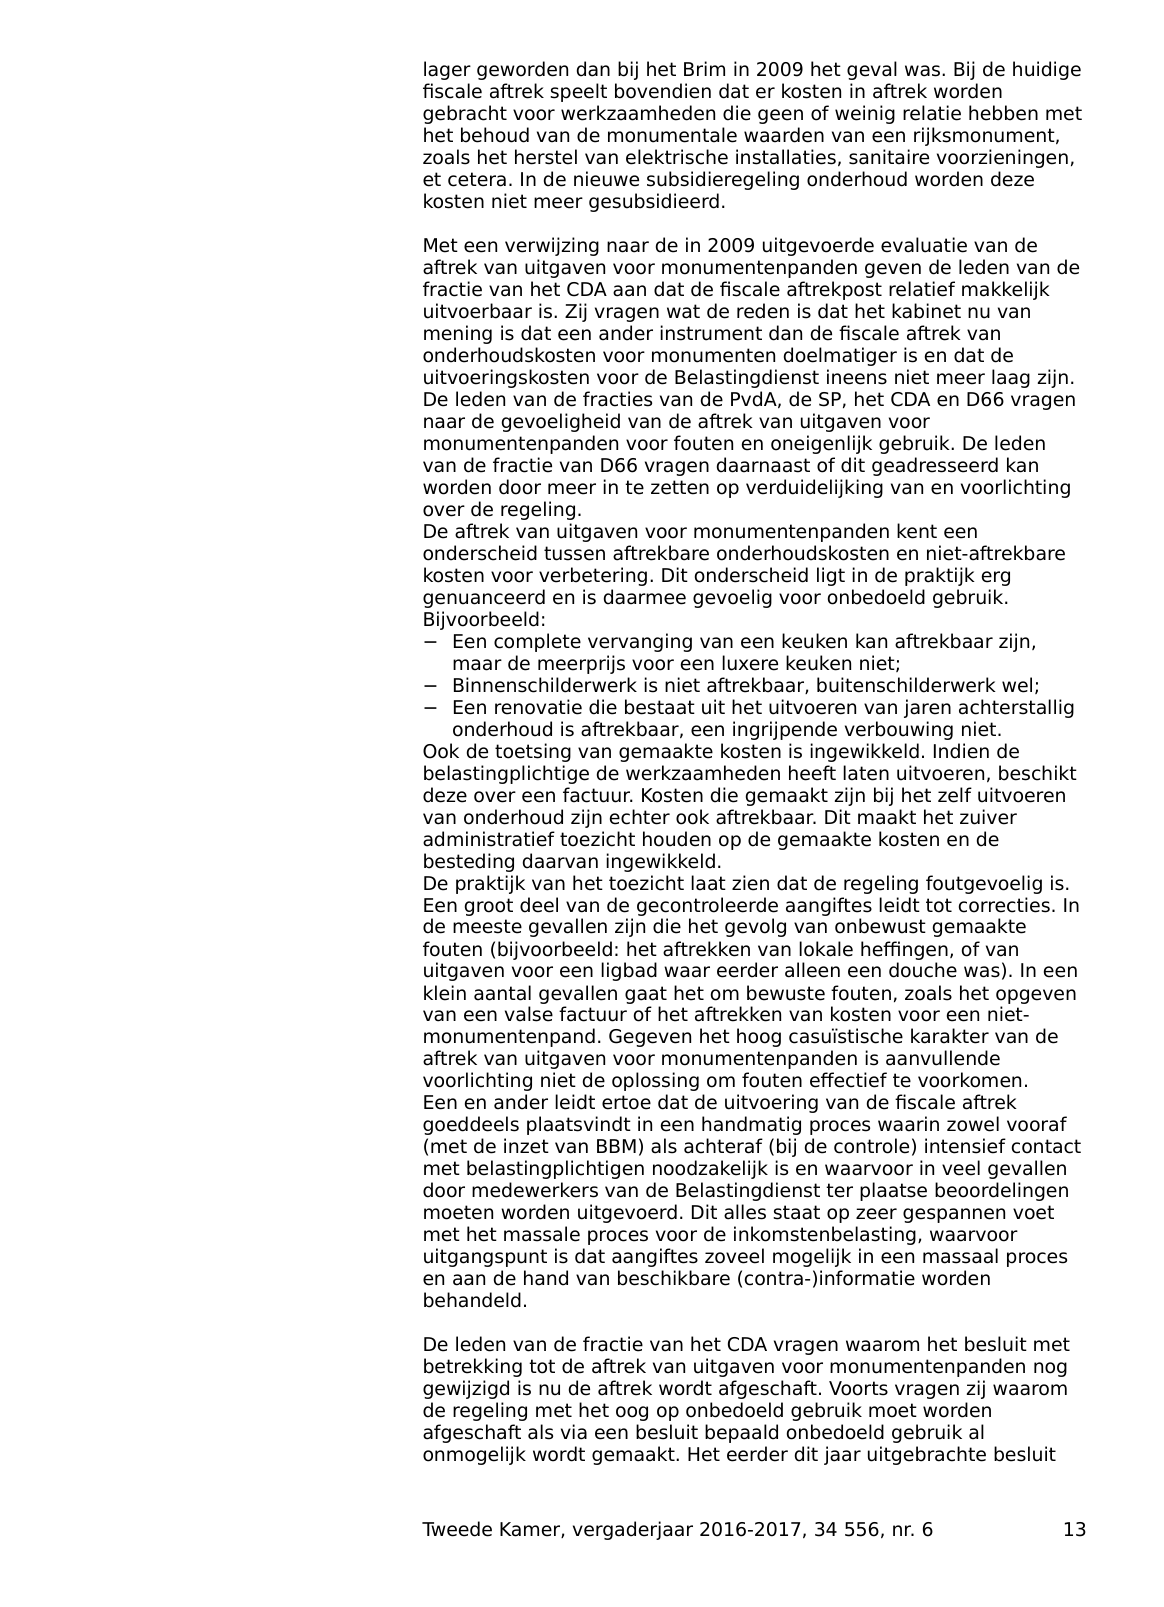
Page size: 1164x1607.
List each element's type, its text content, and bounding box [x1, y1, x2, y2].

text Een en ander leidt ertoe dat de uitvoering van de fiscale aftrek goeddeels plaatsvindt in een handmatig proces waarin zowel vooraf (met de inzet van BBM) als achteraf (bij de controle) intensief contact met belastingplichtigen noodzakelijk is en waarvoor in veel gevallen door medewerkers van de Belastingdienst ter plaatse beoordelingen moeten worden uitgevoerd. Dit alles staat op zeer gespannen voet met het massale proces voor de inkomstenbelasting, waarvoor uitgangspunt is dat aangiftes zoveel mogelijk in een massaal proces en aan de hand van beschikbare (contra-)informatie worden behandeld. [422, 1092, 1087, 1312]
text De aftrek van uitgaven voor monumentenpanden kent een onderscheid tussen aftrekbare onderhoudskosten en niet-aftrekbare kosten voor verbetering. Dit onderscheid ligt in de praktijk erg genuanceerd en is daarmee gevoelig voor onbedoeld gebruik. Bijvoorbeeld: [422, 521, 1087, 631]
text lager geworden dan bij het Brim in 2009 het geval was. Bij de huidige fiscale aftrek speelt bovendien dat er kosten in aftrek worden gebracht voor werkzaamheden die geen of weinig relatie hebben met het behoud van de monumentale waarden van een rijksmonument, zoals het herstel van elektrische installaties, sanitaire voorzieningen, et cetera. In de nieuwe subsidieregeling onderhoud worden deze kosten niet meer gesubsidieerd. [422, 59, 1087, 213]
text Ook de toetsing van gemaakte kosten is ingewikkeld. Indien de belastingplichtige de werkzaamheden heeft laten uitvoeren, beschikt deze over een factuur. Kosten die gemaakt zijn bij het zelf uitvoeren van onderhoud zijn echter ook aftrekbaar. Dit maakt het zuiver administratief toezicht houden op de gemaakte kosten en de besteding daarvan ingewikkeld. [422, 741, 1087, 872]
text De praktijk van het toezicht laat zien dat de regeling foutgevoelig is. Een groot deel van de gecontroleerde aangiftes leidt tot correcties. In de meeste gevallen zijn die het gevolg van onbewust gemaakte fouten (bijvoorbeeld: het aftrekken van lokale heffingen, of van uitgaven voor een ligbad waar eerder alleen een douche was). In een klein aantal gevallen gaat het om bewuste fouten, zoals het opgeven van een valse factuur of het aftrekken van kosten voor een niet-monumentenpand. Gegeven het hoog casuïstische karakter van de aftrek van uitgaven voor monumentenpanden is aanvullende voorlichting niet de oplossing om fouten effectief te voorkomen. [422, 872, 1087, 1092]
text Met een verwijzing naar de in 2009 uitgevoerde evaluatie van de aftrek van uitgaven voor monumentenpanden geven de leden van de fractie van het CDA aan dat de fiscale aftrekpost relatief makkelijk uitvoerbaar is. Zij vragen wat de reden is dat het kabinet nu van mening is dat een ander instrument dan de fiscale aftrek van onderhoudskosten voor monumenten doelmatiger is en dat de uitvoeringskosten voor de Belastingdienst ineens niet meer laag zijn. De leden van de fracties van de PvdA, de SP, het CDA en D66 vragen naar de gevoeligheid van de aftrek van uitgaven voor monumentenpanden voor fouten en oneigenlijk gebruik. De leden van de fractie van D66 vragen daarnaast of dit geadresseerd kan worden door meer in te zetten op verduidelijking van en voorlichting over de regeling. [422, 235, 1087, 521]
text − Een complete vervanging van een keuken kan aftrekbaar zijn, maar de meerprijs voor een luxere keuken niet; [422, 631, 1087, 675]
text De leden van de fractie van het CDA vragen waarom het besluit met betrekking tot de aftrek van uitgaven voor monumentenpanden nog gewijzigd is nu de aftrek wordt afgeschaft. Voorts vragen zij waarom de regeling met het oog op onbedoeld gebruik moet worden afgeschaft als via een besluit bepaald onbedoeld gebruik al onmogelijk wordt gemaakt. Het eerder dit jaar uitgebrachte besluit [422, 1334, 1087, 1466]
text − Een renovatie die bestaat uit het uitvoeren van jaren achterstallig onderhoud is aftrekbaar, een ingrijpende verbouwing niet. [422, 697, 1087, 741]
text − Binnenschilderwerk is niet aftrekbaar, buitenschilderwerk wel; [422, 675, 1087, 697]
